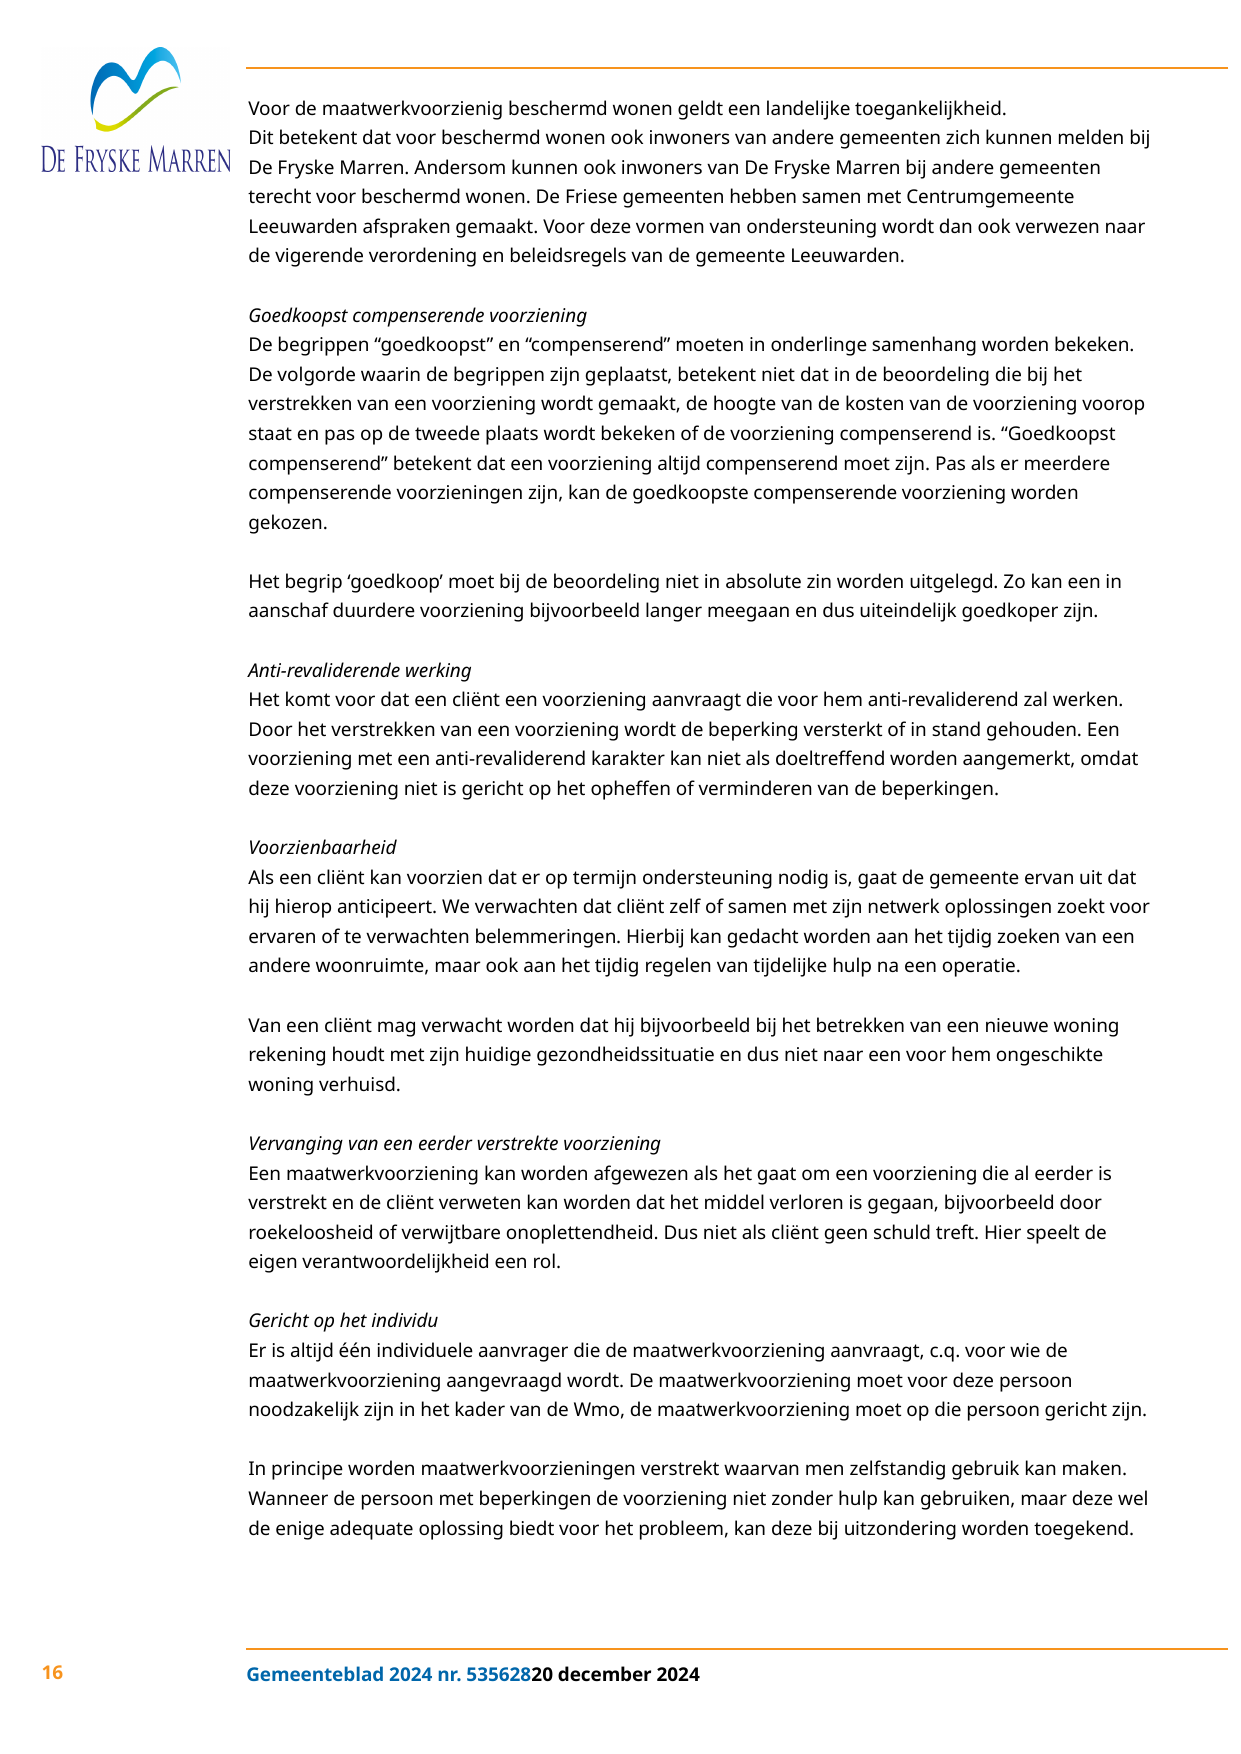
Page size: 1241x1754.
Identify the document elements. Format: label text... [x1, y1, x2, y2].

text Dit betekent dat voor beschermd wonen ook inwoners van andere gemeenten zich kunnen melden bij De Fryske Marren. Andersom kunnen ook inwoners van De Fryske Marren bij andere gemeenten terecht voor beschermd wonen. De Friese gemeenten hebben samen met Centrumgemeente Leeuwarden afspraken gemaakt. Voor deze vormen van ondersteuning wordt dan ook verwezen naar de vigerende verordening en beleidsregels van de gemeente Leeuwarden. [248, 124, 1152, 268]
text Het begrip ‘goedkoop’ moet bij de beoordeling niet in absolute zin worden uitgelegd. Zo kan een in aanschaf duurdere voorziening bijvoorbeeld langer meegaan en dus uiteindelijk goedkoper zijn. [248, 568, 1152, 623]
text Goedkoopst compenserende voorziening [248, 302, 1152, 328]
text In principe worden maatwerkvoorzieningen verstrekt waarvan men zelfstandig gebruik kan maken. Wanneer de persoon met beperkingen de voorziening niet zonder hulp kan gebruiken, maar deze wel de enige adequate oplossing biedt voor het probleem, kan deze bij uitzondering worden toegekend. [248, 1456, 1152, 1541]
text Het komt voor dat een cliënt een voorziening aanvraagt die voor hem anti-revaliderend zal werken. Door het verstrekken van een voorziening wordt de beperking versterkt of in stand gehouden. Een voorziening met een anti-revaliderend karakter kan niet als doeltreffend worden aangemerkt, omdat deze voorziening niet is gericht op het opheffen of verminderen van de beperkingen. [248, 686, 1152, 801]
text Gericht op het individu [248, 1308, 1152, 1333]
text Voorzienbaarheid [248, 834, 1152, 860]
text Anti-revaliderende werking [248, 657, 1152, 683]
text Van een cliënt mag verwacht worden dat hij bijvoorbeeld bij het betrekken van een nieuwe woning rekening houdt met zijn huidige gezondheidssituatie en dus niet naar een voor hem ongeschikte woning verhuisd. [248, 1012, 1152, 1097]
text Er is altijd één individuele aanvrager die de maatwerkvoorziening aanvraagt, c.q. voor wie de maatwerkvoorziening aangevraagd wordt. De maatwerkvoorziening moet voor deze persoon noodzakelijk zijn in het kader van de Wmo, de maatwerkvoorziening moet op die persoon gericht zijn. [248, 1337, 1152, 1422]
text De begrippen “goedkoopst” en “compenserend” moeten in onderlinge samenhang worden bekeken. De volgorde waarin de begrippen zijn geplaatst, betekent niet dat in de beoordeling die bij het verstrekken van een voorziening wordt gemaakt, de hoogte van de kosten van de voorziening voorop staat en pas op de tweede plaats wordt bekeken of de voorziening compenserend is. “Goedkoopst compenserend” betekent dat een voorziening altijd compenserend moet zijn. Pas als er meerdere compenserende voorzieningen zijn, kan de goedkoopste compenserende voorziening worden gekozen. [248, 331, 1152, 535]
picture [41, 47, 231, 172]
text Voor de maatwerkvoorzienig beschermd wonen geldt een landelijke toegankelijkheid. [248, 95, 1152, 121]
text Vervanging van een eerder verstrekte voorziening [248, 1130, 1152, 1156]
text Als een cliënt kan voorzien dat er op termijn ondersteuning nodig is, gaat de gemeente ervan uit dat hij hierop anticipeert. We verwachten dat cliënt zelf of samen met zijn netwerk oplossingen zoekt voor ervaren of te verwachten belemmeringen. Hierbij kan gedacht worden aan het tijdig zoeken van een andere woonruimte, maar ook aan het tijdig regelen van tijdelijke hulp na een operatie. [248, 864, 1152, 978]
text Een maatwerkvoorziening kan worden afgewezen als het gaat om een voorziening die al eerder is verstrekt en de cliënt verweten kan worden dat het middel verloren is gegaan, bijvoorbeeld door roekeloosheid of verwijtbare onoplettendheid. Dus niet als cliënt geen schuld treft. Hier speelt de eigen verantwoordelijkheid een rol. [248, 1160, 1152, 1274]
